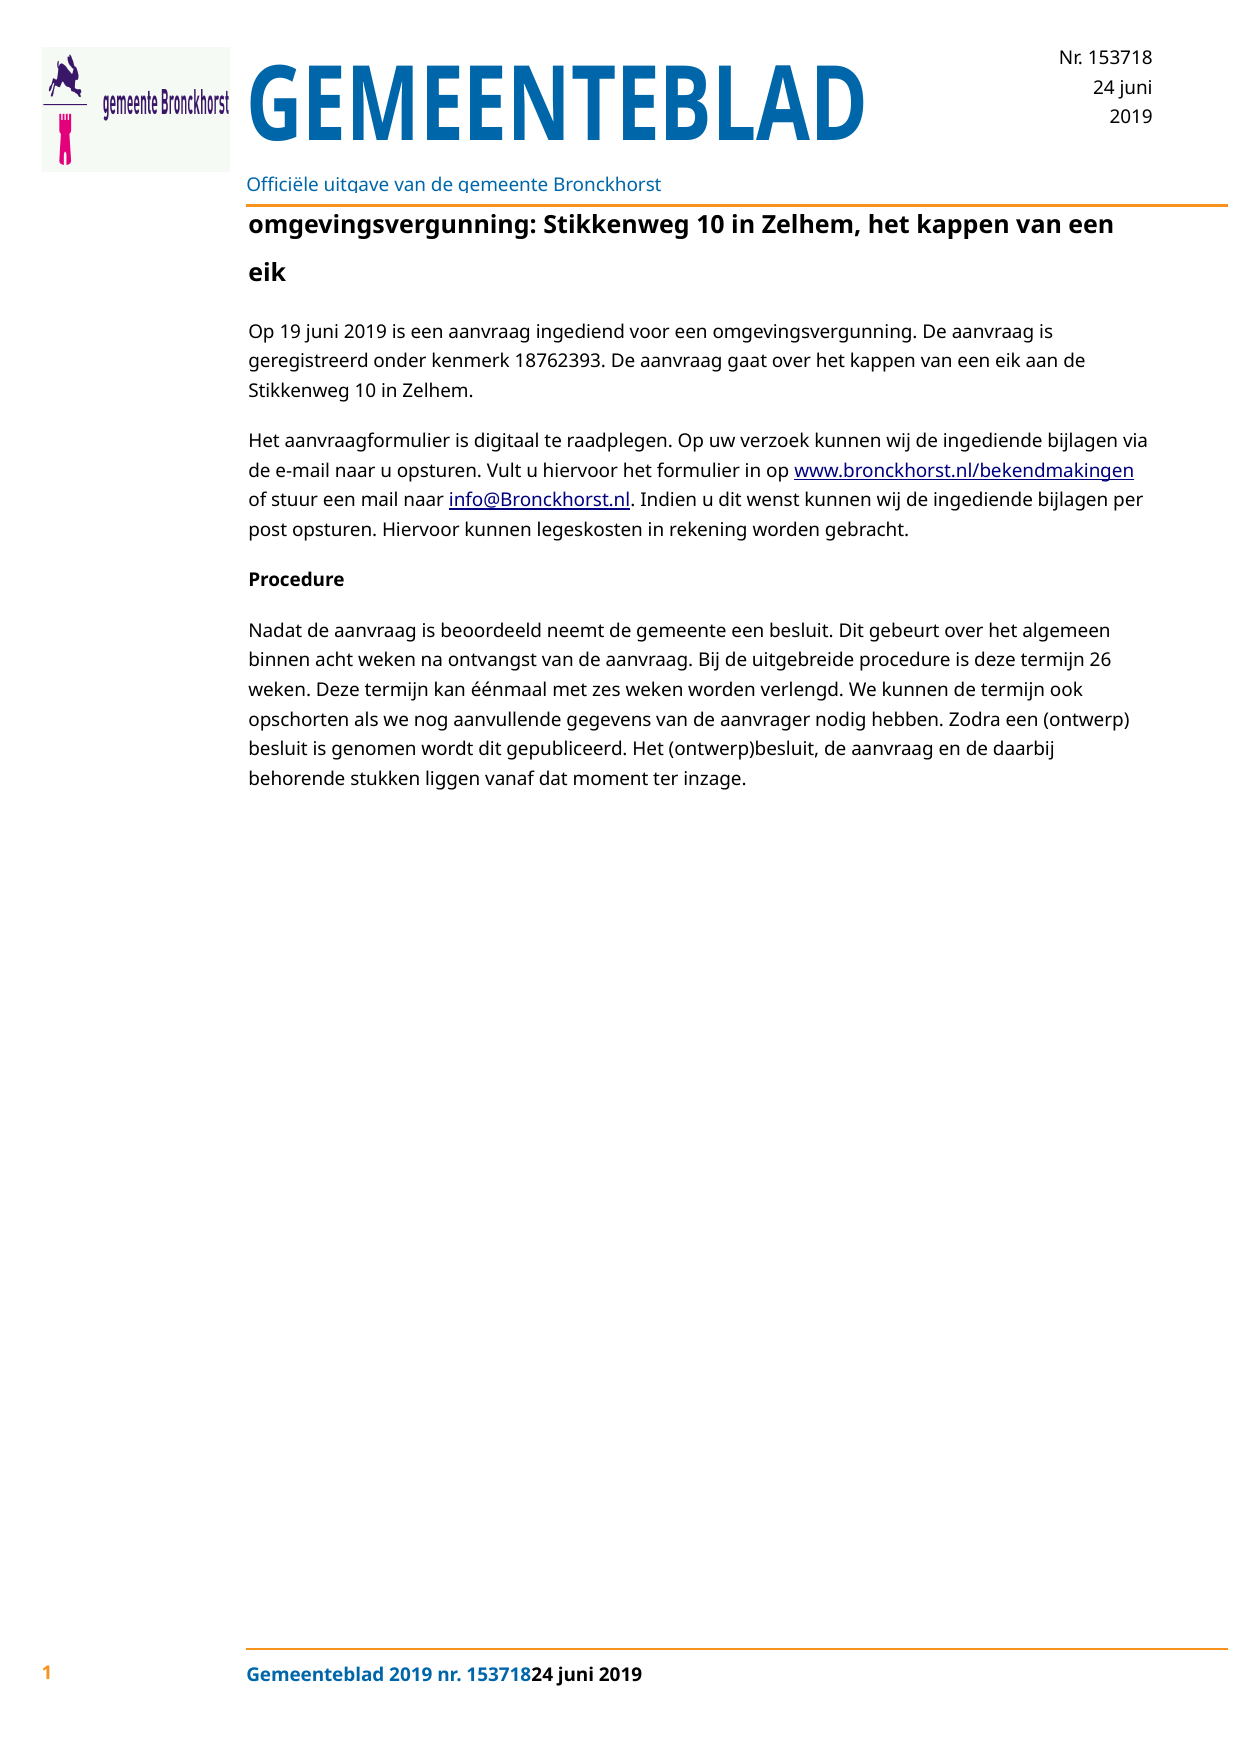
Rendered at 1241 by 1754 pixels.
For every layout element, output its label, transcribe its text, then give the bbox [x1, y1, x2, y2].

picture [41, 47, 231, 172]
text Het aanvraagformulier is digitaal te raadplegen. Op uw verzoek kunnen wij de ingediende bijlagen via de e-mail naar u opsturen. Vult u hiervoor het formulier in op www.bronckhorst.nl/bekendmakingen of stuur een mail naar info@Bronckhorst.nl. Indien u dit wenst kunnen wij de ingediende bijlagen per post opsturen. Hiervoor kunnen legeskosten in rekening worden gebracht. [248, 427, 1152, 542]
text omgevingsvergunning: Stikkenweg 10 in Zelhem, het kappen van een eik [248, 207, 1152, 288]
text Op 19 juni 2019 is een aanvraag ingediend voor een omgevingsvergunning. De aanvraag is geregistreerd onder kenmerk 18762393. De aanvraag gaat over het kappen van een eik aan de Stikkenweg 10 in Zelhem. [248, 318, 1152, 403]
text Procedure [248, 567, 1152, 592]
text Nadat de aanvraag is beoordeeld neemt de gemeente een besluit. Dit gebeurt over het algemeen binnen acht weken na ontvangst van de aanvraag. Bij de uitgebreide procedure is deze termijn 26 weken. Deze termijn kan éénmaal met zes weken worden verlengd. We kunnen de termijn ook opschorten als we nog aanvullende gegevens van de aanvrager nodig hebben. Zodra een (ontwerp) besluit is genomen wordt dit gepubliceerd. Het (ontwerp)besluit, de aanvraag en de daarbij behorende stukken liggen vanaf dat moment ter inzage. [248, 617, 1152, 791]
